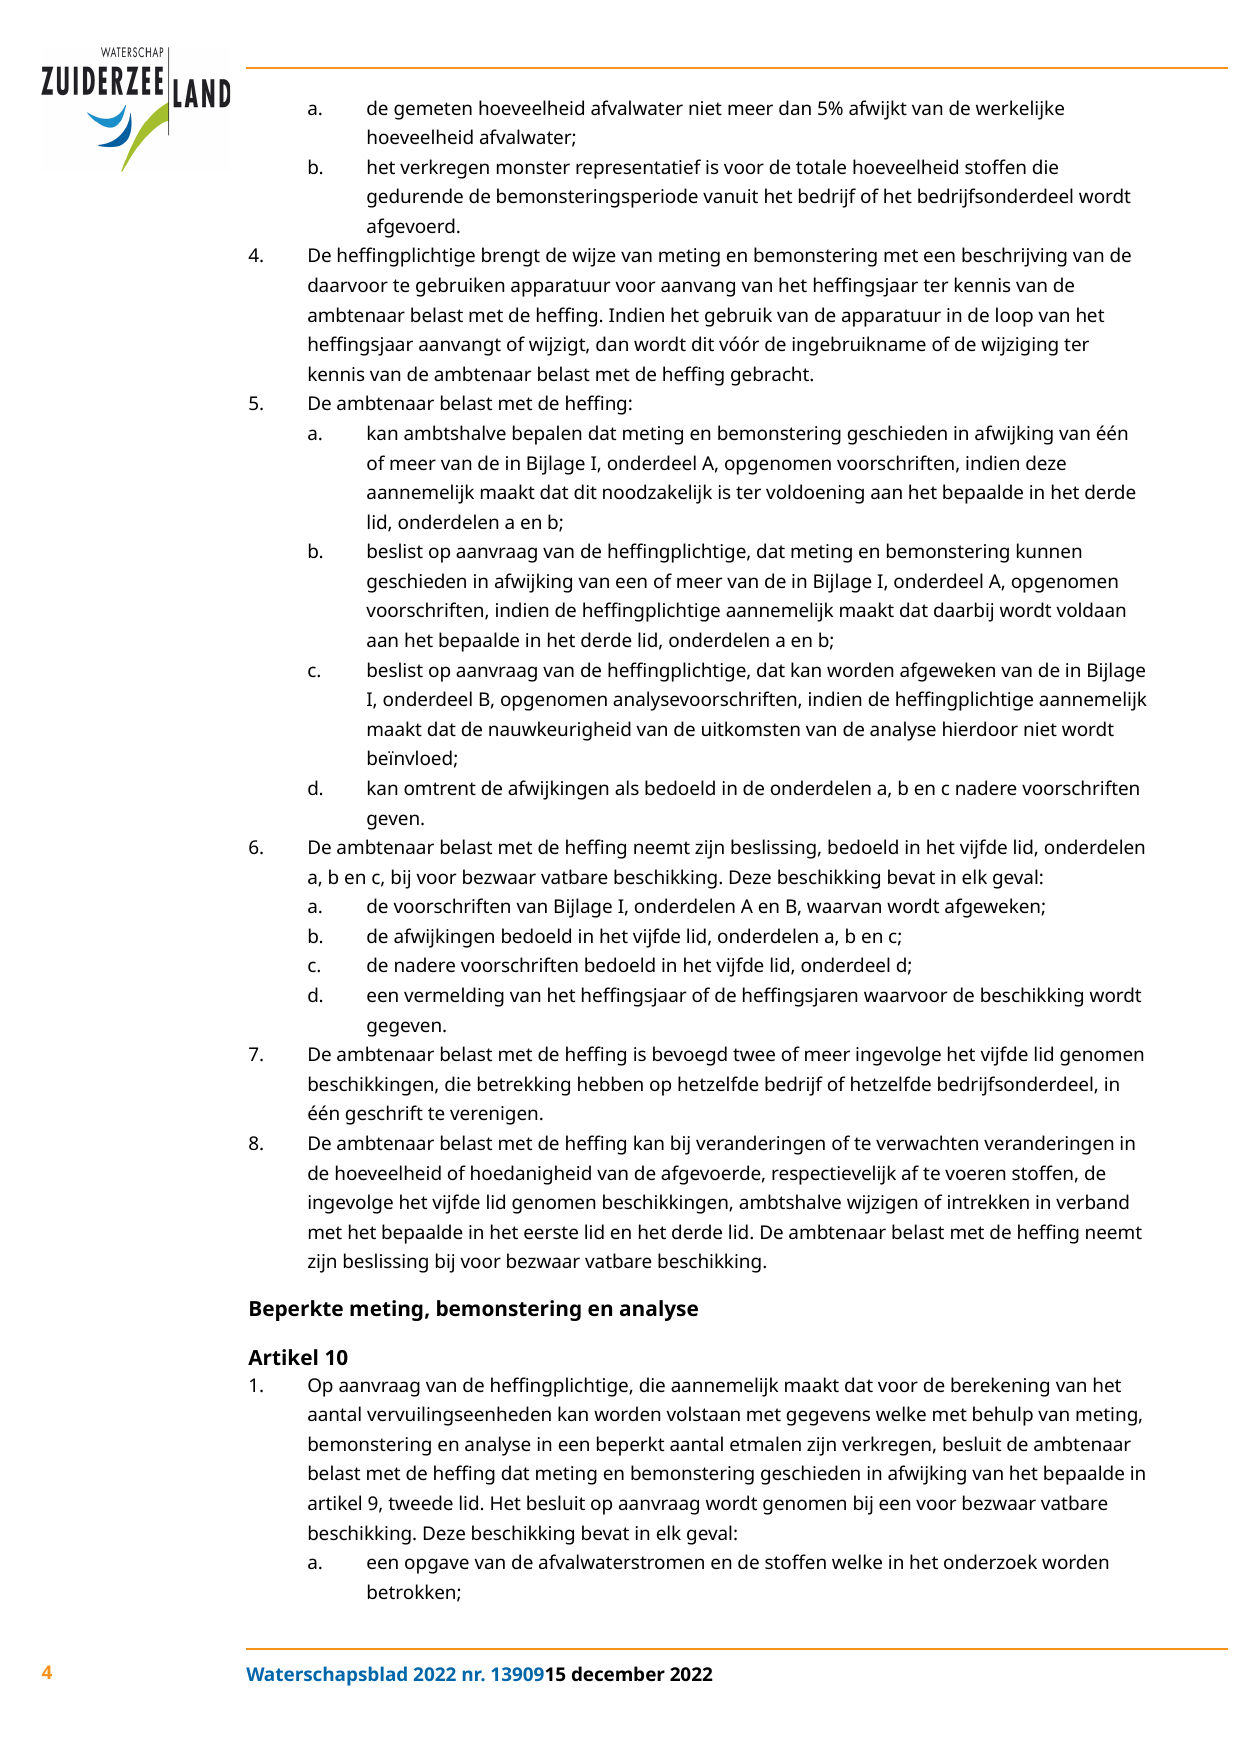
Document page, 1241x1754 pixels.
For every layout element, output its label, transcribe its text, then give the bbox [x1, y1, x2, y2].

list De ambtenaar belast met de heffing is bevoegd twee of meer ingevolge het vijfde lid genomen beschikkingen, die betrekking hebben op hetzelfde bedrijf of hetzelfde bedrijfsonderdeel, in één geschrift te verenigen. [248, 1041, 1152, 1126]
list het verkregen monster representatief is voor de totale hoeveelheid stoffen die gedurende de bemonsteringsperiode vanuit het bedrijf of het bedrijfsonderdeel wordt afgevoerd. [307, 154, 1152, 239]
list de nadere voorschriften bedoeld in het vijfde lid, onderdeel d; [307, 953, 1152, 978]
list De heffingplichtige brengt de wijze van meting en bemonstering met een beschrijving van de daarvoor te gebruiken apparatuur voor aanvang van het heffingsjaar ter kennis van de ambtenaar belast met de heffing. Indien het gebruik van de apparatuur in de loop van het heffingsjaar aanvangt of wijzigt, dan wordt dit vóór de ingebruikname of de wijziging ter kennis van de ambtenaar belast met de heffing gebracht. [248, 243, 1152, 387]
list De ambtenaar belast met de heffing kan bij veranderingen of te verwachten veranderingen in de hoeveelheid of hoedanigheid van de afgevoerde, respectievelijk af te voeren stoffen, de ingevolge het vijfde lid genomen beschikkingen, ambtshalve wijzigen of intrekken in verband met het bepaalde in het eerste lid en het derde lid. De ambtenaar belast met de heffing neemt zijn beslissing bij voor bezwaar vatbare beschikking. [248, 1130, 1152, 1274]
list De ambtenaar belast met de heffing: [248, 391, 1152, 416]
picture [41, 47, 231, 172]
list de voorschriften van Bijlage I, onderdelen A en B, waarvan wordt afgeweken; [307, 893, 1152, 919]
list beslist op aanvraag van de heffingplichtige, dat kan worden afgeweken van de in Bijlage I, onderdeel B, opgenomen analysevoorschriften, indien de heffingplichtige aannemelijk maakt dat de nauwkeurigheid van de uitkomsten van de analyse hierdoor niet wordt beïnvloed; [307, 657, 1152, 771]
list een opgave van de afvalwaterstromen en de stoffen welke in het onderzoek worden betrokken; [307, 1549, 1152, 1605]
text Artikel 10 [248, 1343, 1152, 1372]
list de gemeten hoeveelheid afvalwater niet meer dan 5% afwijkt van de werkelijke hoeveelheid afvalwater; [307, 95, 1152, 150]
list de afwijkingen bedoeld in het vijfde lid, onderdelen a, b en c; [307, 923, 1152, 949]
list De ambtenaar belast met de heffing neemt zijn beslissing, bedoeld in het vijfde lid, onderdelen a, b en c, bij voor bezwaar vatbare beschikking. Deze beschikking bevat in elk geval: [248, 834, 1152, 890]
text Beperkte meting, bemonstering en analyse [248, 1294, 1152, 1323]
list beslist op aanvraag van de heffingplichtige, dat meting en bemonstering kunnen geschieden in afwijking van een of meer van de in Bijlage I, onderdeel A, opgenomen voorschriften, indien de heffingplichtige aannemelijk maakt dat daarbij wordt voldaan aan het bepaalde in het derde lid, onderdelen a en b; [307, 538, 1152, 653]
list een vermelding van het heffingsjaar of de heffingsjaren waarvoor de beschikking wordt gegeven. [307, 982, 1152, 1038]
list Op aanvraag van de heffingplichtige, die aannemelijk maakt dat voor de berekening van het aantal vervuilingseenheden kan worden volstaan met gegevens welke met behulp van meting, bemonstering en analyse in een beperkt aantal etmalen zijn verkregen, besluit de ambtenaar belast met de heffing dat meting en bemonstering geschieden in afwijking van het bepaalde in artikel 9, tweede lid. Het besluit op aanvraag wordt genomen bij een voor bezwaar vatbare beschikking. Deze beschikking bevat in elk geval: [248, 1372, 1152, 1546]
list kan omtrent de afwijkingen als bedoeld in de onderdelen a, b en c nadere voorschriften geven. [307, 775, 1152, 831]
list kan ambtshalve bepalen dat meting en bemonstering geschieden in afwijking van één of meer van de in Bijlage I, onderdeel A, opgenomen voorschriften, indien deze aannemelijk maakt dat dit noodzakelijk is ter voldoening aan het bepaalde in het derde lid, onderdelen a en b; [307, 420, 1152, 535]
